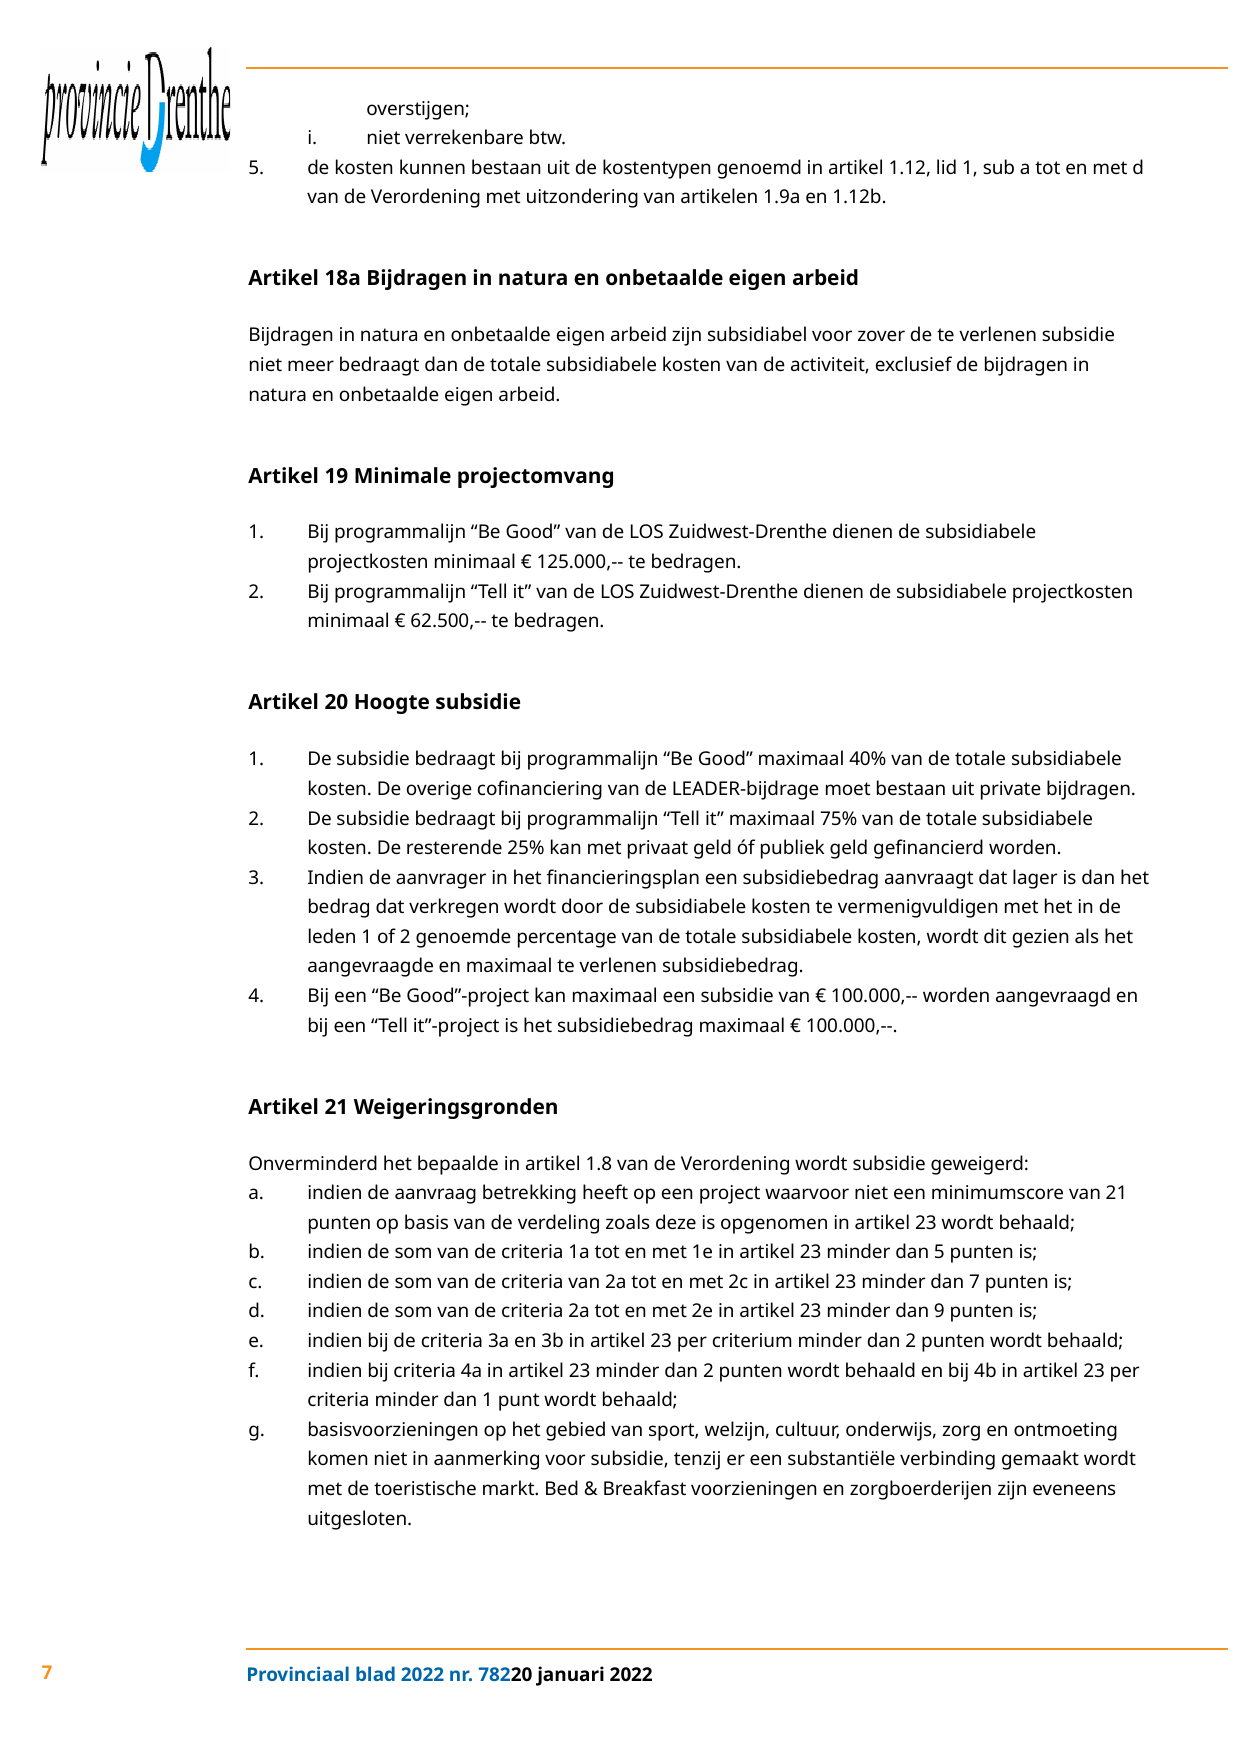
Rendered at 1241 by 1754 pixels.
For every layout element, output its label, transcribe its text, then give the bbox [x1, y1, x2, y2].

text Artikel 21 Weigeringsgronden [248, 1092, 1152, 1120]
list indien bij de criteria 3a en 3b in artikel 23 per criterium minder dan 2 punten wordt behaald; [248, 1327, 1152, 1353]
picture [41, 47, 231, 172]
list basisvoorzieningen op het gebied van sport, welzijn, cultuur, onderwijs, zorg en ontmoeting komen niet in aanmerking voor subsidie, tenzij er een substantiële verbinding gemaakt wordt met de toeristische markt. Bed & Breakfast voorzieningen en zorgboerderijen zijn eveneens uitgesloten. [248, 1416, 1152, 1531]
text Onverminderd het bepaalde in artikel 1.8 van de Verordening wordt subsidie geweigerd: [248, 1150, 1152, 1176]
text Artikel 20 Hoogte subsidie [248, 687, 1152, 716]
list Bij programmalijn “Be Good” van de LOS Zuidwest-Drenthe dienen de subsidiabele projectkosten minimaal € 125.000,-- te bedragen. [248, 519, 1152, 574]
list indien bij criteria 4a in artikel 23 minder dan 2 punten wordt behaald en bij 4b in artikel 23 per criteria minder dan 1 punt wordt behaald; [248, 1357, 1152, 1412]
list overstijgen; [307, 95, 1152, 121]
list indien de som van de criteria 2a tot en met 2e in artikel 23 minder dan 9 punten is; [248, 1298, 1152, 1323]
list indien de som van de criteria van 2a tot en met 2c in artikel 23 minder dan 7 punten is; [248, 1268, 1152, 1294]
text Bijdragen in natura en onbetaalde eigen arbeid zijn subsidiabel voor zover de te verlenen subsidie niet meer bedraagt dan de totale subsidiabele kosten van de activiteit, exclusief de bijdragen in natura en onbetaalde eigen arbeid. [248, 322, 1152, 406]
list Indien de aanvrager in het financieringsplan een subsidiebedrag aanvraagt dat lager is dan het bedrag dat verkregen wordt door de subsidiabele kosten te vermenigvuldigen met het in de leden 1 of 2 genoemde percentage van de totale subsidiabele kosten, wordt dit gezien als het aangevraagde en maximaal te verlenen subsidiebedrag. [248, 864, 1152, 978]
list niet verrekenbare btw. [307, 124, 1152, 150]
list De subsidie bedraagt bij programmalijn “Tell it” maximaal 75% van de totale subsidiabele kosten. De resterende 25% kan met privaat geld óf publiek geld gefinancierd worden. [248, 805, 1152, 860]
list de kosten kunnen bestaan uit de kostentypen genoemd in artikel 1.12, lid 1, sub a tot en met d van de Verordening met uitzondering van artikelen 1.9a en 1.12b. [248, 154, 1152, 209]
list Bij programmalijn “Tell it” van de LOS Zuidwest-Drenthe dienen de subsidiabele projectkosten minimaal € 62.500,-- te bedragen. [248, 578, 1152, 633]
text Artikel 19 Minimale projectomvang [248, 461, 1152, 489]
list Bij een “Be Good”-project kan maximaal een subsidie van € 100.000,-- worden aangevraagd en bij een “Tell it”-project is het subsidiebedrag maximaal € 100.000,--. [248, 982, 1152, 1037]
list indien de aanvraag betrekking heeft op een project waarvoor niet een minimumscore van 21 punten op basis van de verdeling zoals deze is opgenomen in artikel 23 wordt behaald; [248, 1179, 1152, 1235]
list indien de som van de criteria 1a tot en met 1e in artikel 23 minder dan 5 punten is; [248, 1238, 1152, 1264]
text Artikel 18a Bijdragen in natura en onbetaalde eigen arbeid [248, 263, 1152, 292]
list De subsidie bedraagt bij programmalijn “Be Good” maximaal 40% van de totale subsidiabele kosten. De overige cofinanciering van de LEADER-bijdrage moet bestaan uit private bijdragen. [248, 746, 1152, 801]
